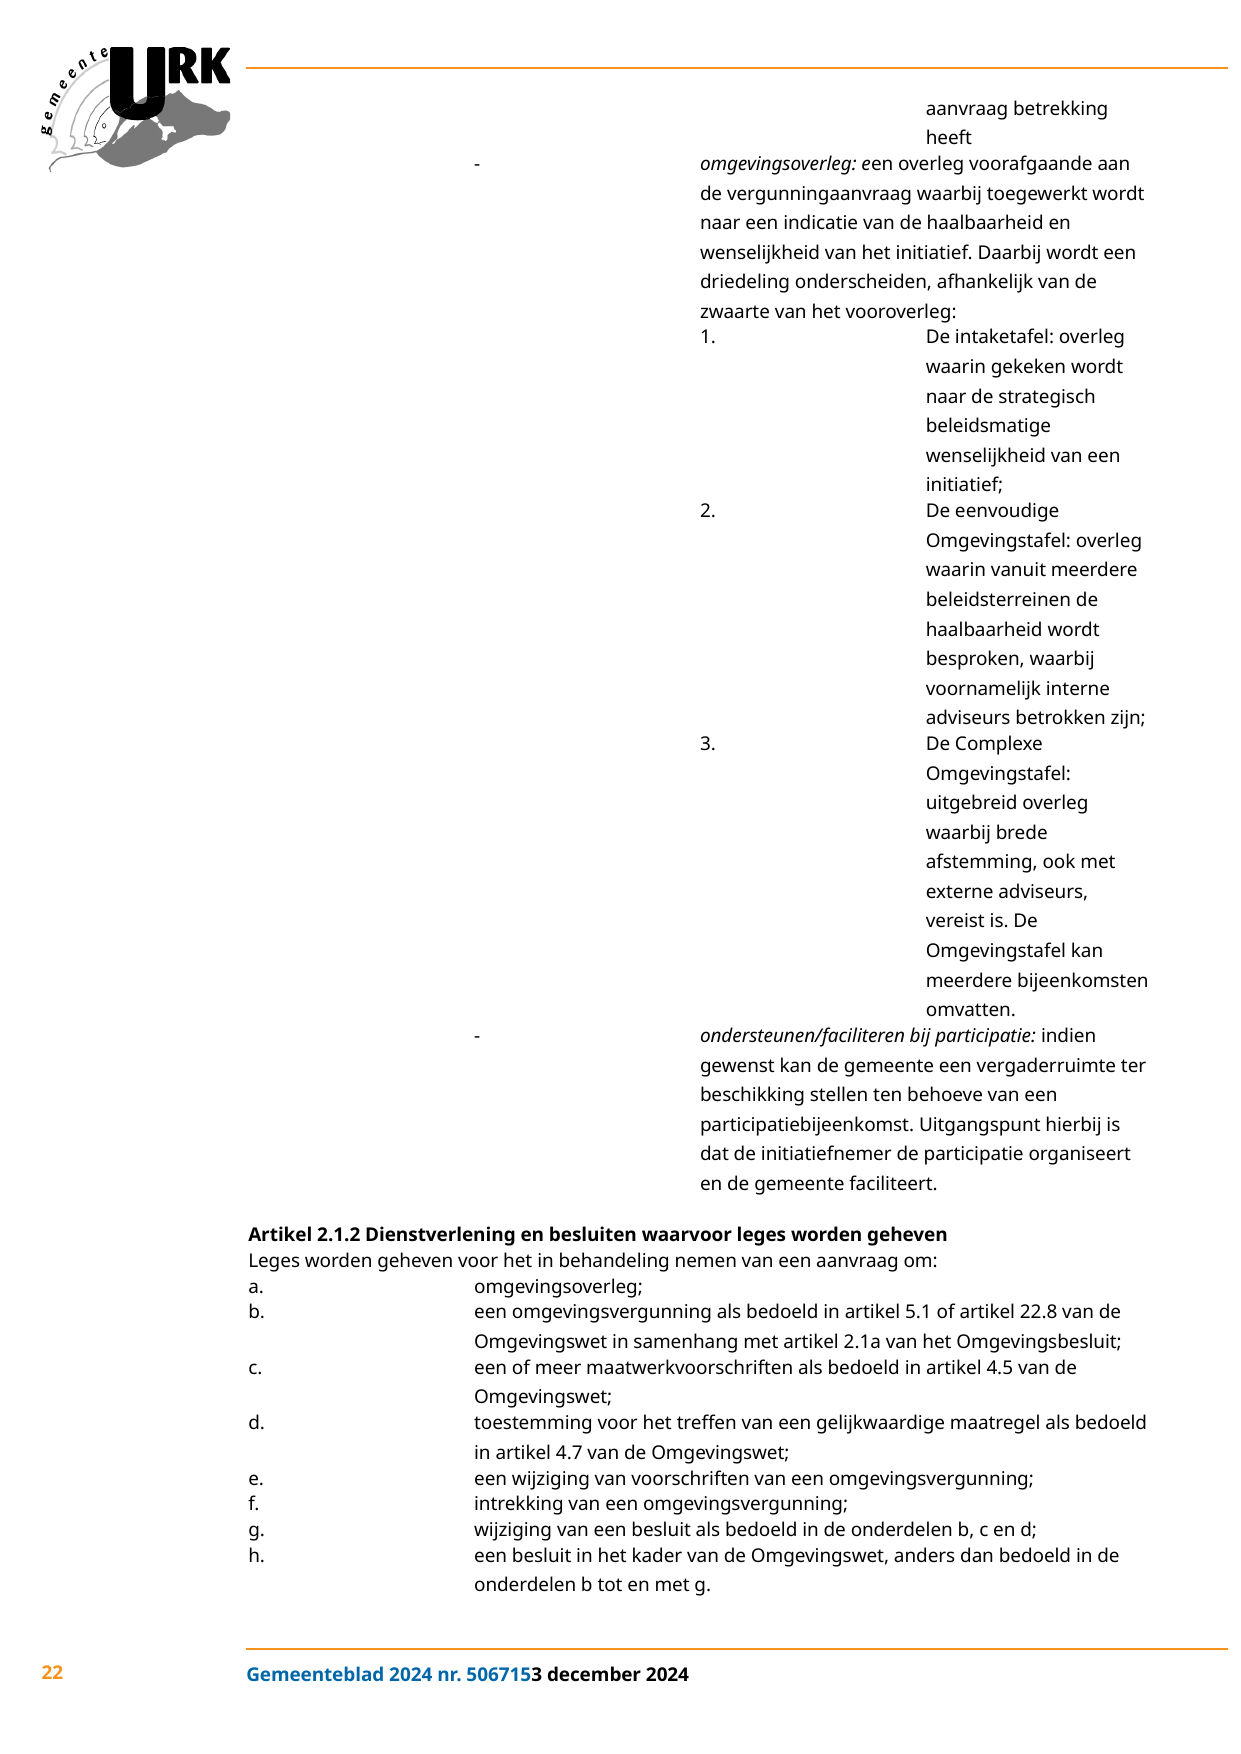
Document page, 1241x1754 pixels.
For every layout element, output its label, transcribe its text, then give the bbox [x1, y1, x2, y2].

table_cell De eenvoudige Omgevingstafel: overleg waarin vanuit meerdere beleidsterreinen de haalbaarheid wordt besproken, waarbij voornamelijk interne adviseurs betrokken zijn; [926, 498, 1152, 730]
table_cell a. [248, 1273, 474, 1299]
table_cell [700, 95, 926, 150]
table_cell [248, 150, 474, 324]
table_cell omgevingsoverleg; [474, 1273, 1152, 1299]
table_cell een omgevingsvergunning als bedoeld in artikel 5.1 of artikel 22.8 van de Omgevingswet in samenhang met artikel 2.1a van het Omgevingsbesluit; [474, 1299, 1152, 1354]
table_cell De intaketafel: overleg waarin gekeken wordt naar de strategisch beleidsmatige wenselijkheid van een initiatief; [926, 324, 1152, 497]
picture [41, 47, 231, 172]
table_cell [700, 1196, 926, 1222]
table_cell [248, 498, 474, 730]
table_cell intrekking van een omgevingsvergunning; [474, 1490, 1152, 1516]
table_cell [474, 324, 700, 497]
table_cell wijziging van een besluit als bedoeld in de onderdelen b, c en d; [474, 1516, 1152, 1542]
table_cell - [474, 150, 700, 324]
table_cell een of meer maatwerkvoorschriften als bedoeld in artikel 4.5 van de Omgevingswet; [474, 1354, 1152, 1409]
table_cell een wijziging van voorschriften van een omgevingsvergunning; [474, 1465, 1152, 1490]
table_cell g. [248, 1516, 474, 1542]
table_cell [474, 730, 700, 1022]
table_cell 1. [700, 324, 926, 497]
table_cell [248, 1022, 474, 1196]
table_cell h. [248, 1542, 474, 1597]
table_cell [474, 95, 700, 150]
table_cell - [474, 1022, 700, 1196]
table_cell d. [248, 1409, 474, 1465]
table_cell f. [248, 1490, 474, 1516]
table_cell ondersteunen/faciliteren bij participatie: indien gewenst kan de gemeente een vergaderruimte ter beschikking stellen ten behoeve van een participatiebijeenkomst. Uitgangspunt hierbij is dat de initiatiefnemer de participatie organiseert en de gemeente faciliteert. [700, 1022, 1152, 1196]
table_cell [248, 1196, 474, 1222]
table_cell e. [248, 1465, 474, 1490]
table_cell [248, 95, 474, 150]
table_cell 2. [700, 498, 926, 730]
table_cell Artikel 2.1.2 Dienstverlening en besluiten waarvoor leges worden geheven [248, 1222, 1152, 1247]
table_cell b. [248, 1299, 474, 1354]
table_cell [248, 324, 474, 497]
table_cell omgevingsoverleg: een overleg voorafgaande aan de vergunningaanvraag waarbij toegewerkt wordt naar een indicatie van de haalbaarheid en wenselijkheid van het initiatief. Daarbij wordt een driedeling onderscheiden, afhankelijk van de zwaarte van het vooroverleg: [700, 150, 1152, 324]
table_cell [926, 1196, 1152, 1222]
table_cell [474, 498, 700, 730]
table_cell c. [248, 1354, 474, 1409]
table_cell een besluit in het kader van de Omgevingswet, anders dan bedoeld in de onderdelen b tot en met g. [474, 1542, 1152, 1597]
table_cell [248, 730, 474, 1022]
table_cell De Complexe Omgevingstafel: uitgebreid overleg waarbij brede afstemming, ook met externe adviseurs, vereist is. De Omgevingstafel kan meerdere bijeenkomsten omvatten. [926, 730, 1152, 1022]
table_cell aanvraag betrekking heeft [926, 95, 1152, 150]
table_cell Leges worden geheven voor het in behandeling nemen van een aanvraag om: [248, 1247, 1152, 1273]
table_cell toestemming voor het treffen van een gelijkwaardige maatregel als bedoeld in artikel 4.7 van de Omgevingswet; [474, 1409, 1152, 1465]
table_cell [474, 1196, 700, 1222]
table_cell 3. [700, 730, 926, 1022]
